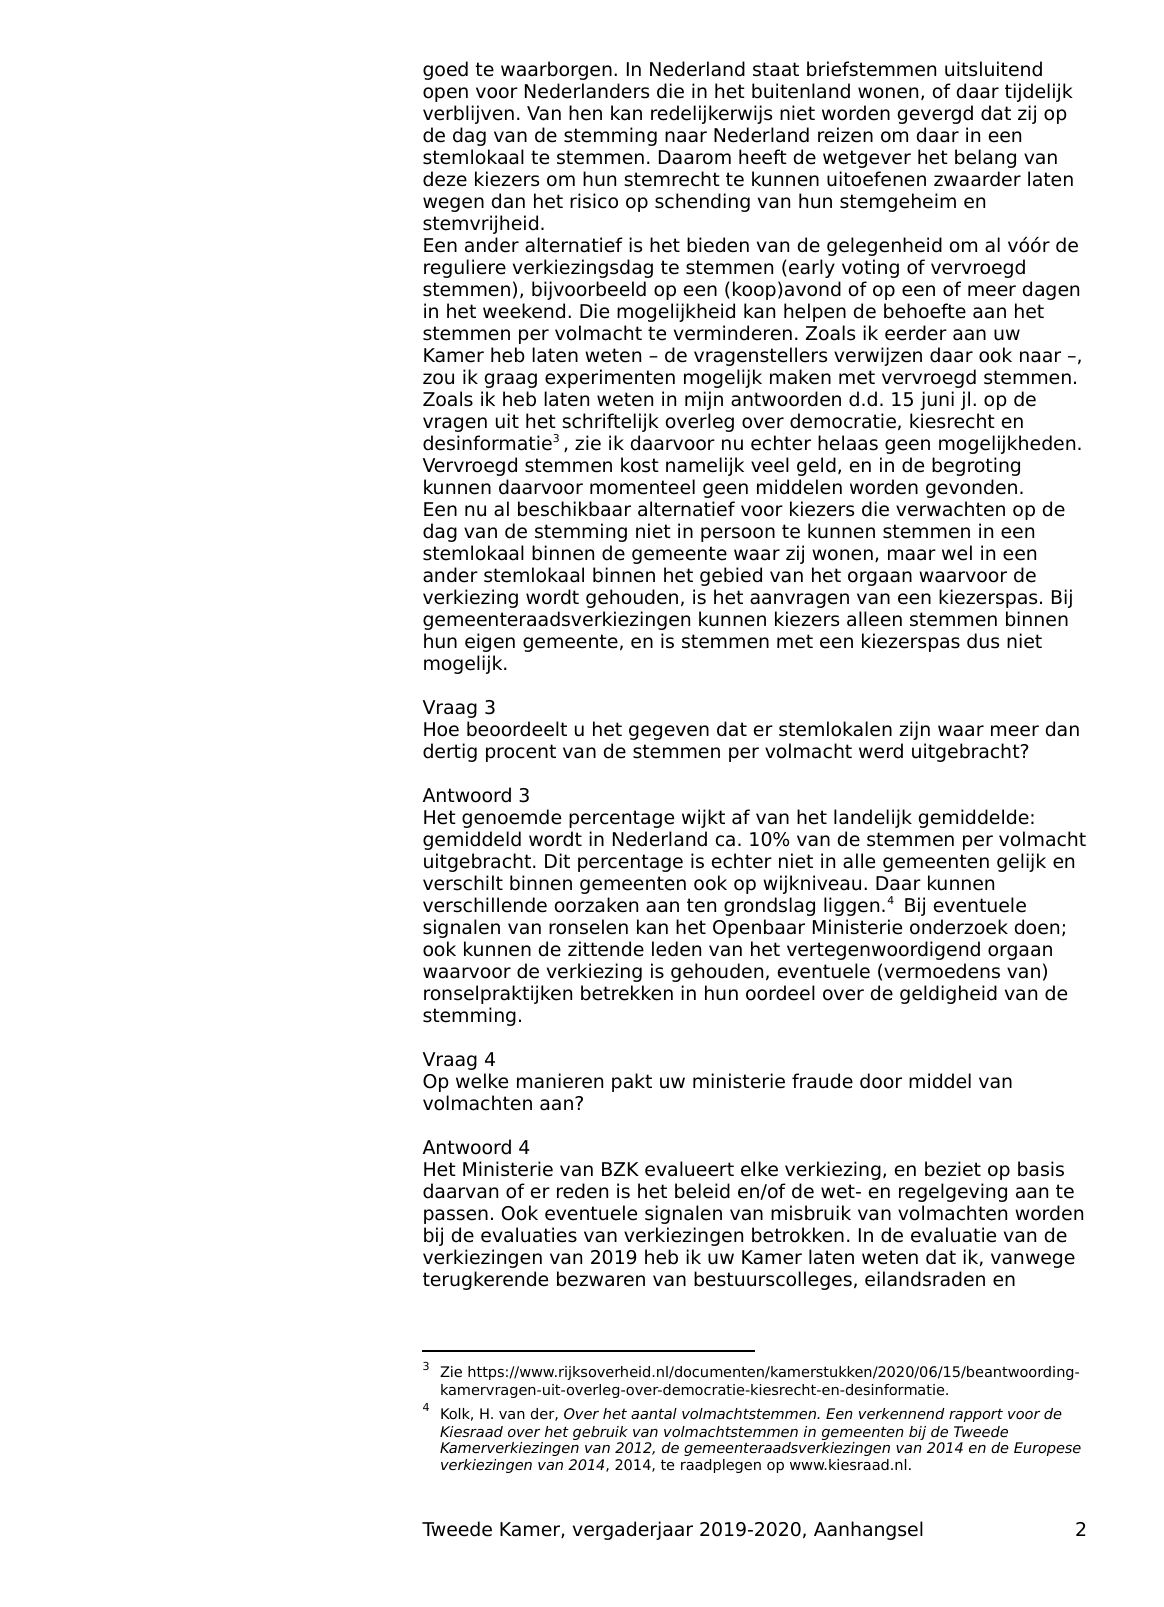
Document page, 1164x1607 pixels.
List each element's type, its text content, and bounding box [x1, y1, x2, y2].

text Vraag 3 [422, 697, 1087, 719]
text Hoe beoordeelt u het gegeven dat er stemlokalen zijn waar meer dan dertig procent van de stemmen per volmacht werd uitgebracht? [422, 719, 1087, 763]
text Een ander alternatief is het bieden van de gelegenheid om al vóór de reguliere verkiezingsdag te stemmen (early voting of vervroegd stemmen), bijvoorbeeld op een (koop)avond of op een of meer dagen in het weekend. Die mogelijkheid kan helpen de behoefte aan het stemmen per volmacht te verminderen. Zoals ik eerder aan uw Kamer heb laten weten – de vragenstellers verwijzen daar ook naar –, zou ik graag experimenten mogelijk maken met vervroegd stemmen. Zoals ik heb laten weten in mijn antwoorden d.d. 15 juni jl. op de vragen uit het schriftelijk overleg over democratie, kiesrecht en desinformatie, zie ik daarvoor nu echter helaas geen mogelijkheden. Vervroegd stemmen kost namelijk veel geld, en in de begroting kunnen daarvoor momenteel geen middelen worden gevonden. [422, 235, 1087, 499]
text Op welke manieren pakt uw ministerie fraude door middel van volmachten aan? [422, 1071, 1087, 1115]
text Antwoord 3 [422, 785, 1087, 807]
text Vraag 4 [422, 1049, 1087, 1071]
text Kolk, H. van der, Over het aantal volmachtstemmen. Een verkennend rapport voor de Kiesraad over het gebruik van volmachtstemmen in gemeenten bij de Tweede Kamerverkiezingen van 2012, de gemeenteraadsverkiezingen van 2014 en de Europese verkiezingen van 2014, 2014, te raadplegen op www.kiesraad.nl. [422, 1402, 1087, 1474]
text Antwoord 4 [422, 1137, 1087, 1159]
text Het Ministerie van BZK evalueert elke verkiezing, en beziet op basis daarvan of er reden is het beleid en/of de wet- en regelgeving aan te passen. Ook eventuele signalen van misbruik van volmachten worden bij de evaluaties van verkiezingen betrokken. In de evaluatie van de verkiezingen van 2019 heb ik uw Kamer laten weten dat ik, vanwege terugkerende bezwaren van bestuurscolleges, eilandsraden en [422, 1159, 1087, 1291]
text Het genoemde percentage wijkt af van het landelijk gemiddelde: gemiddeld wordt in Nederland ca. 10% van de stemmen per volmacht uitgebracht. Dit percentage is echter niet in alle gemeenten gelijk en verschilt binnen gemeenten ook op wijkniveau. Daar kunnen verschillende oorzaken aan ten grondslag liggen. Bij eventuele signalen van ronselen kan het Openbaar Ministerie onderzoek doen; ook kunnen de zittende leden van het vertegenwoordigend orgaan waarvoor de verkiezing is gehouden, eventuele (vermoedens van) ronselpraktijken betrekken in hun oordeel over de geldigheid van de stemming. [422, 807, 1087, 1027]
text Een nu al beschikbaar alternatief voor kiezers die verwachten op de dag van de stemming niet in persoon te kunnen stemmen in een stemlokaal binnen de gemeente waar zij wonen, maar wel in een ander stemlokaal binnen het gebied van het orgaan waarvoor de verkiezing wordt gehouden, is het aanvragen van een kiezerspas. Bij gemeenteraadsverkiezingen kunnen kiezers alleen stemmen binnen hun eigen gemeente, en is stemmen met een kiezerspas dus niet mogelijk. [422, 499, 1087, 674]
text goed te waarborgen. In Nederland staat briefstemmen uitsluitend open voor Nederlanders die in het buitenland wonen, of daar tijdelijk verblijven. Van hen kan redelijkerwijs niet worden gevergd dat zij op de dag van de stemming naar Nederland reizen om daar in een stemlokaal te stemmen. Daarom heeft de wetgever het belang van deze kiezers om hun stemrecht te kunnen uitoefenen zwaarder laten wegen dan het risico op schending van hun stemgeheim en stemvrijheid. [422, 59, 1087, 235]
text Zie https://www.rijksoverheid.nl/documenten/kamerstukken/2020/06/15/beantwoording-kamervragen-uit-overleg-over-democratie-kiesrecht-en-desinformatie. [422, 1360, 1087, 1399]
